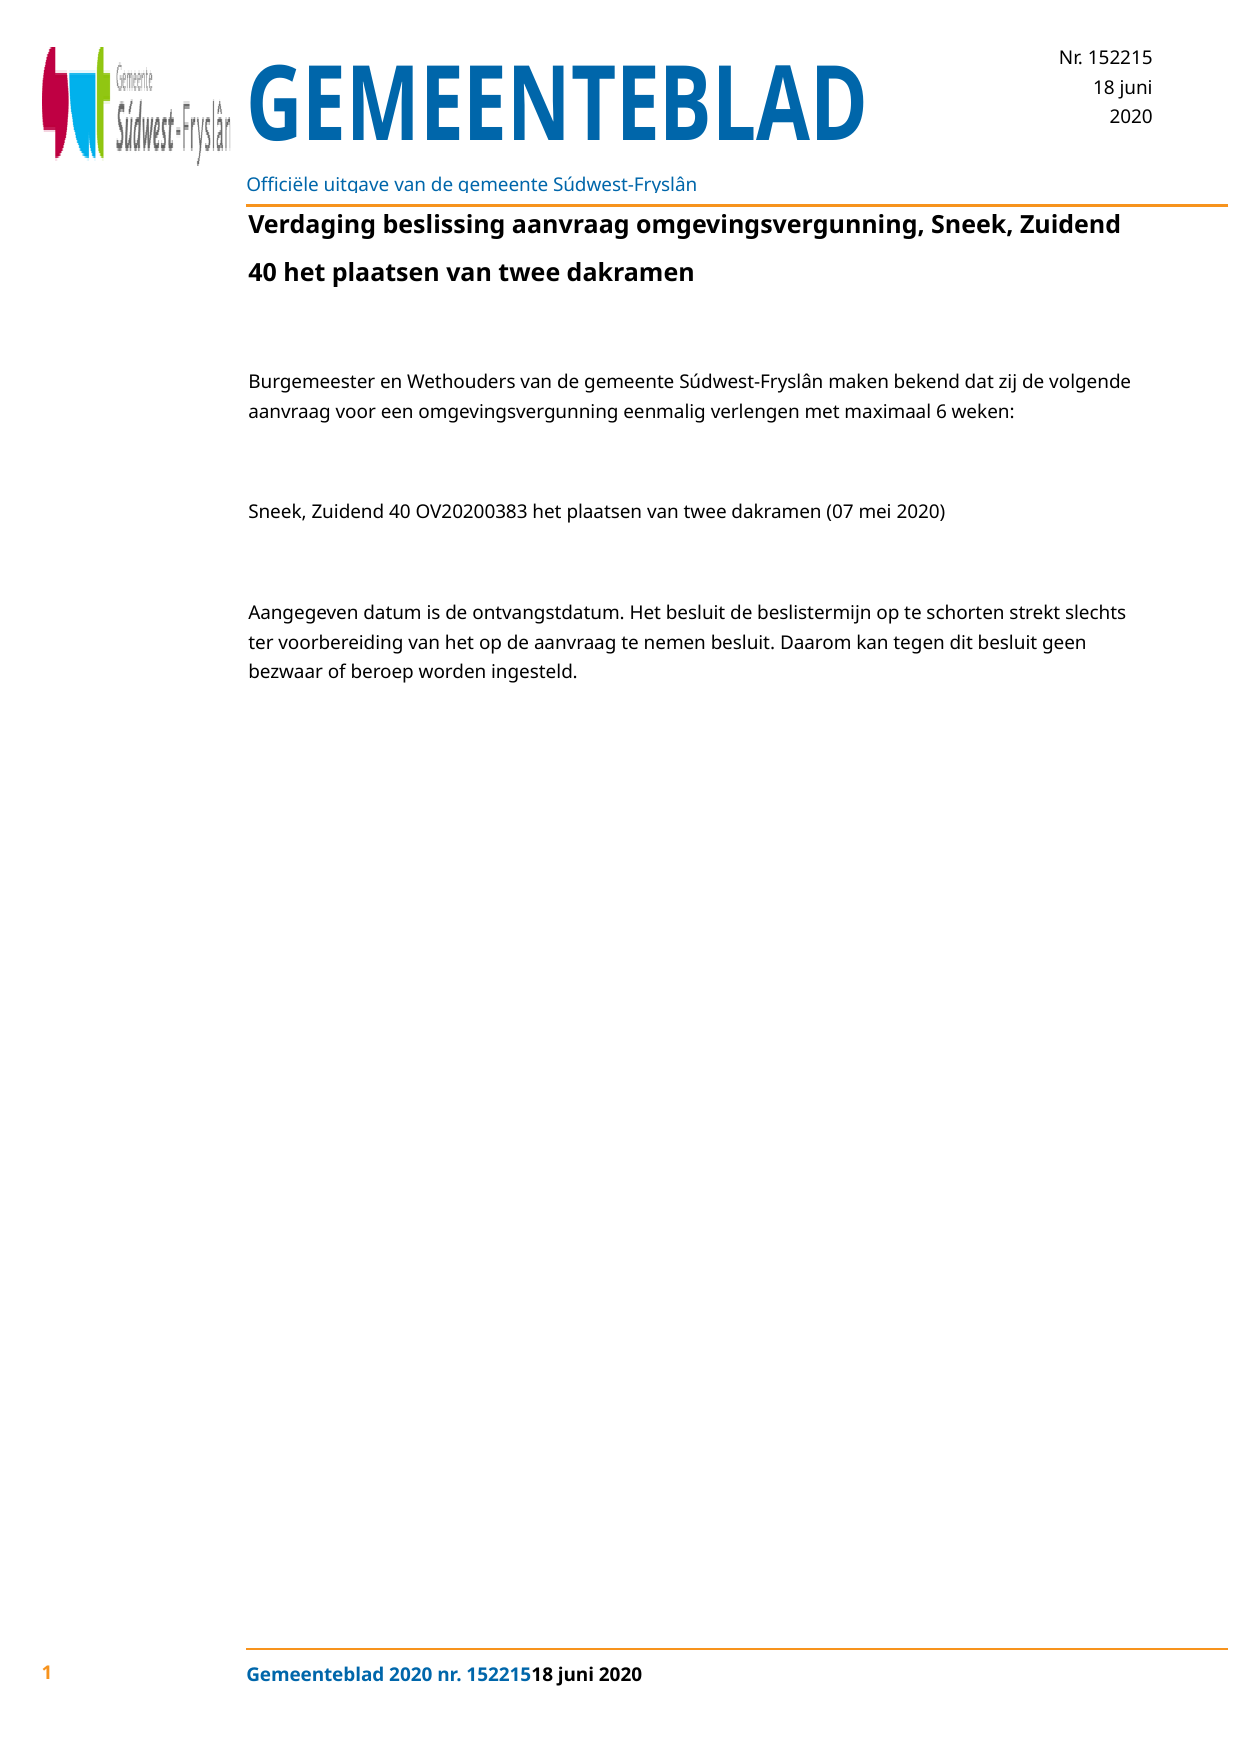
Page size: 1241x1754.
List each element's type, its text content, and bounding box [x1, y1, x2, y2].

text Aangegeven datum is de ontvangstdatum. Het besluit de beslistermijn op te schorten strekt slechts ter voorbereiding van het op de aanvraag te nemen besluit. Daarom kan tegen dit besluit geen bezwaar of beroep worden ingesteld. [248, 599, 1152, 684]
text Verdaging beslissing aanvraag omgevingsvergunning, Sneek, Zuidend 40 het plaatsen van twee dakramen [248, 207, 1152, 288]
picture [41, 47, 231, 172]
text Burgemeester en Wethouders van de gemeente Súdwest-Fryslân maken bekend dat zij de volgende aanvraag voor een omgevingsvergunning eenmalig verlengen met maximaal 6 weken: [248, 368, 1152, 424]
text Sneek, Zuidend 40 OV20200383 het plaatsen van twee dakramen (07 mei 2020) [248, 499, 1152, 524]
